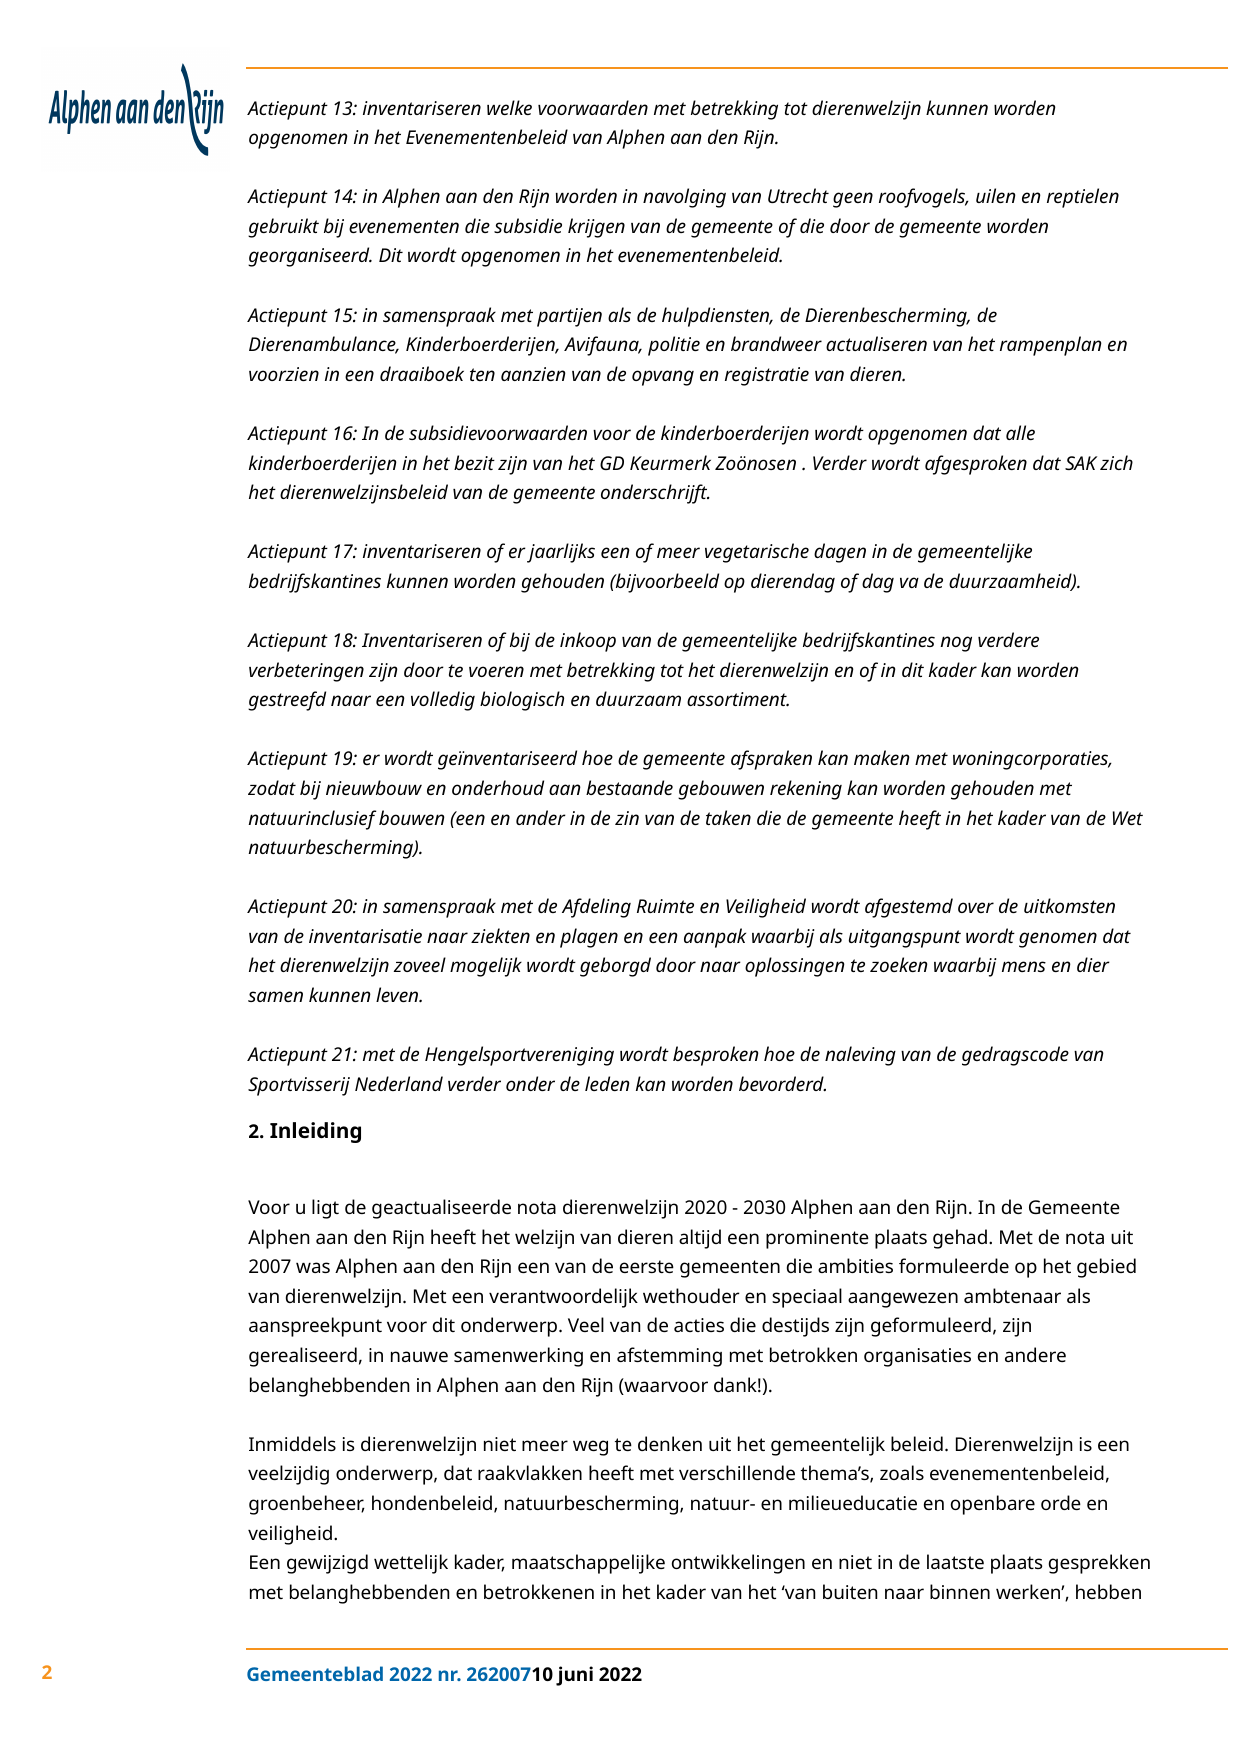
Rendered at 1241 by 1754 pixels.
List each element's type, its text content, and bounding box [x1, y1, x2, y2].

text Actiepunt 14: in Alphen aan den Rijn worden in navolging van Utrecht geen roofvogels, uilen en reptielen gebruikt bij evenementen die subsidie krijgen van de gemeente of die door de gemeente worden georganiseerd. Dit wordt opgenomen in het evenementenbeleid. [248, 183, 1152, 268]
text Actiepunt 19: er wordt geïnventariseerd hoe de gemeente afspraken kan maken met woningcorporaties, zodat bij nieuwbouw en onderhoud aan bestaande gebouwen rekening kan worden gehouden met natuurinclusief bouwen (een en ander in de zin van de taken die de gemeente heeft in het kader van de Wet natuurbescherming). [248, 746, 1152, 860]
text Inmiddels is dierenwelzijn niet meer weg te denken uit het gemeentelijk beleid. Dierenwelzijn is een veelzijdig onderwerp, dat raakvlakken heeft met verschillende thema’s, zoals evenementenbeleid, groenbeheer, hondenbeleid, natuurbescherming, natuur- en milieueducatie en openbare orde en veiligheid. [248, 1431, 1152, 1546]
text Actiepunt 13: inventariseren welke voorwaarden met betrekking tot dierenwelzijn kunnen worden opgenomen in het Evenementenbeleid van Alphen aan den Rijn. [248, 95, 1152, 150]
text Actiepunt 17: inventariseren of er jaarlijks een of meer vegetarische dagen in de gemeentelijke bedrijfskantines kunnen worden gehouden (bijvoorbeeld op dierendag of dag va de duurzaamheid). [248, 538, 1152, 594]
text Actiepunt 18: Inventariseren of bij de inkoop van de gemeentelijke bedrijfskantines nog verdere verbeteringen zijn door te voeren met betrekking tot het dierenwelzijn en of in dit kader kan worden gestreefd naar een volledig biologisch en duurzaam assortiment. [248, 627, 1152, 712]
text 2. Inleiding [248, 1117, 1152, 1145]
text Actiepunt 15: in samenspraak met partijen als de hulpdiensten, de Dierenbescherming, de Dierenambulance, Kinderboerderijen, Avifauna, politie en brandweer actualiseren van het rampenplan en voorzien in een draaiboek ten aanzien van de opvang en registratie van dieren. [248, 302, 1152, 387]
text Actiepunt 16: In de subsidievoorwaarden voor de kinderboerderijen wordt opgenomen dat alle kinderboerderijen in het bezit zijn van het GD Keurmerk Zoönosen . Verder wordt afgesproken dat SAK zich het dierenwelzijnsbeleid van de gemeente onderschrijft. [248, 420, 1152, 505]
text Een gewijzigd wettelijk kader, maatschappelijke ontwikkelingen en niet in de laatste plaats gesprekken met belanghebbenden en betrokkenen in het kader van het ‘van buiten naar binnen werken’, hebben [248, 1549, 1152, 1605]
text Actiepunt 20: in samenspraak met de Afdeling Ruimte en Veiligheid wordt afgestemd over de uitkomsten van de inventarisatie naar ziekten en plagen en een aanpak waarbij als uitgangspunt wordt genomen dat het dierenwelzijn zoveel mogelijk wordt geborgd door naar oplossingen te zoeken waarbij mens en dier samen kunnen leven. [248, 893, 1152, 1008]
text Voor u ligt de geactualiseerde nota dierenwelzijn 2020 - 2030 Alphen aan den Rijn. In de Gemeente Alphen aan den Rijn heeft het welzijn van dieren altijd een prominente plaats gehad. Met de nota uit 2007 was Alphen aan den Rijn een van de eerste gemeenten die ambities formuleerde op het gebied van dierenwelzijn. Met een verantwoordelijk wethouder en speciaal aangewezen ambtenaar als aanspreekpunt voor dit onderwerp. Veel van de acties die destijds zijn geformuleerd, zijn gerealiseerd, in nauwe samenwerking en afstemming met betrokken organisaties en andere belanghebbenden in Alphen aan den Rijn (waarvoor dank!). [248, 1194, 1152, 1398]
picture [41, 47, 231, 172]
text Actiepunt 21: met de Hengelsportvereniging wordt besproken hoe de naleving van de gedragscode van Sportvisserij Nederland verder onder de leden kan worden bevorderd. [248, 1041, 1152, 1097]
